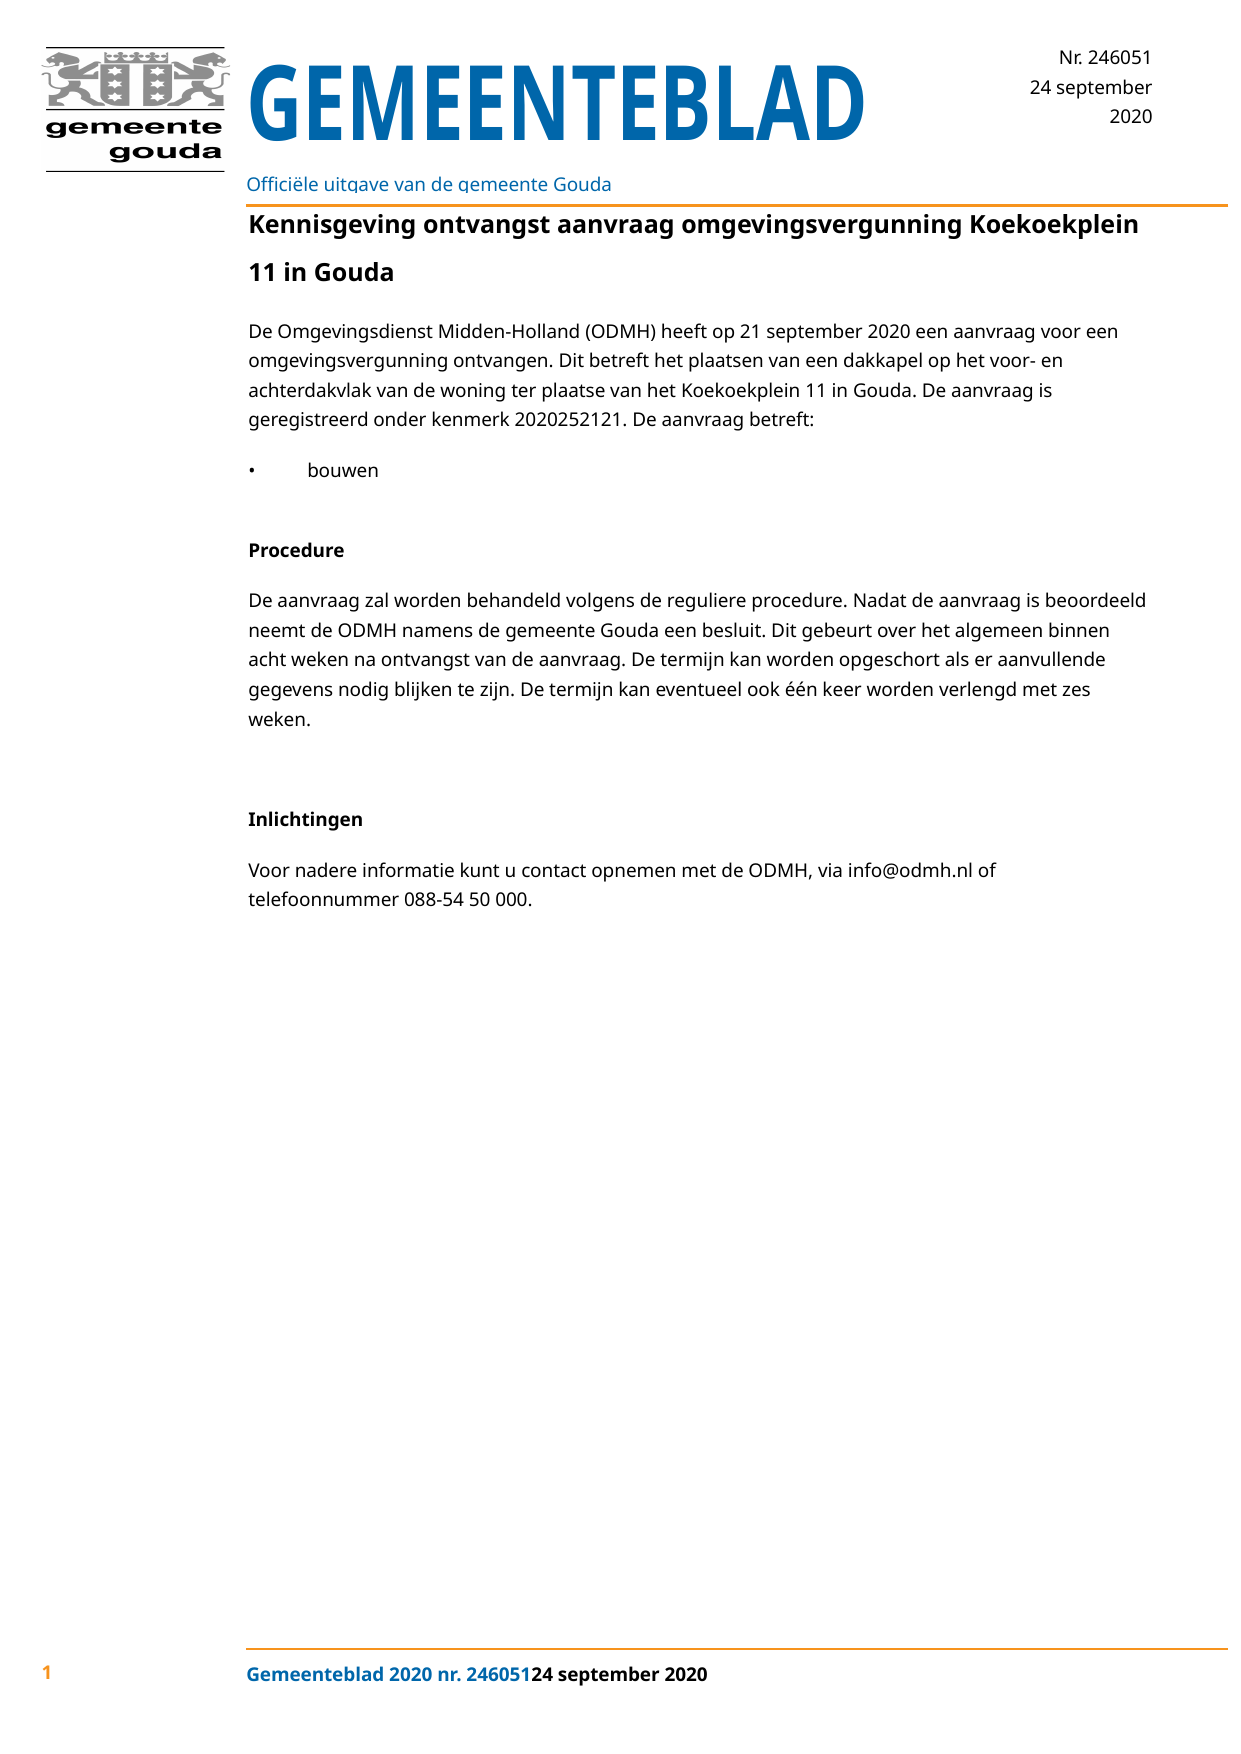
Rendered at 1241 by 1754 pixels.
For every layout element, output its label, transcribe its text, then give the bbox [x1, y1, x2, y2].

text Procedure [248, 537, 1152, 563]
text Voor nadere informatie kunt u contact opnemen met de ODMH, via info@odmh.nl of telefoonnummer 088-54 50 000. [248, 857, 1152, 912]
text Inlichtingen [248, 807, 1152, 832]
list bouwen [248, 457, 1152, 483]
text De aanvraag zal worden behandeld volgens de reguliere procedure. Nadat de aanvraag is beoordeeld neemt de ODMH namens de gemeente Gouda een besluit. Dit gebeurt over het algemeen binnen acht weken na ontvangst van de aanvraag. De termijn kan worden opgeschort als er aanvullende gegevens nodig blijken te zijn. De termijn kan eventueel ook één keer worden verlengd met zes weken. [248, 587, 1152, 732]
text De Omgevingsdienst Midden-Holland (ODMH) heeft op 21 september 2020 een aanvraag voor een omgevingsvergunning ontvangen. Dit betreft het plaatsen van een dakkapel op het voor- en achterdakvlak van de woning ter plaatse van het Koekoekplein 11 in Gouda. De aanvraag is geregistreerd onder kenmerk 2020252121. De aanvraag betreft: [248, 318, 1152, 432]
picture [41, 47, 231, 172]
text Kennisgeving ontvangst aanvraag omgevingsvergunning Koekoekplein 11 in Gouda [248, 207, 1152, 288]
